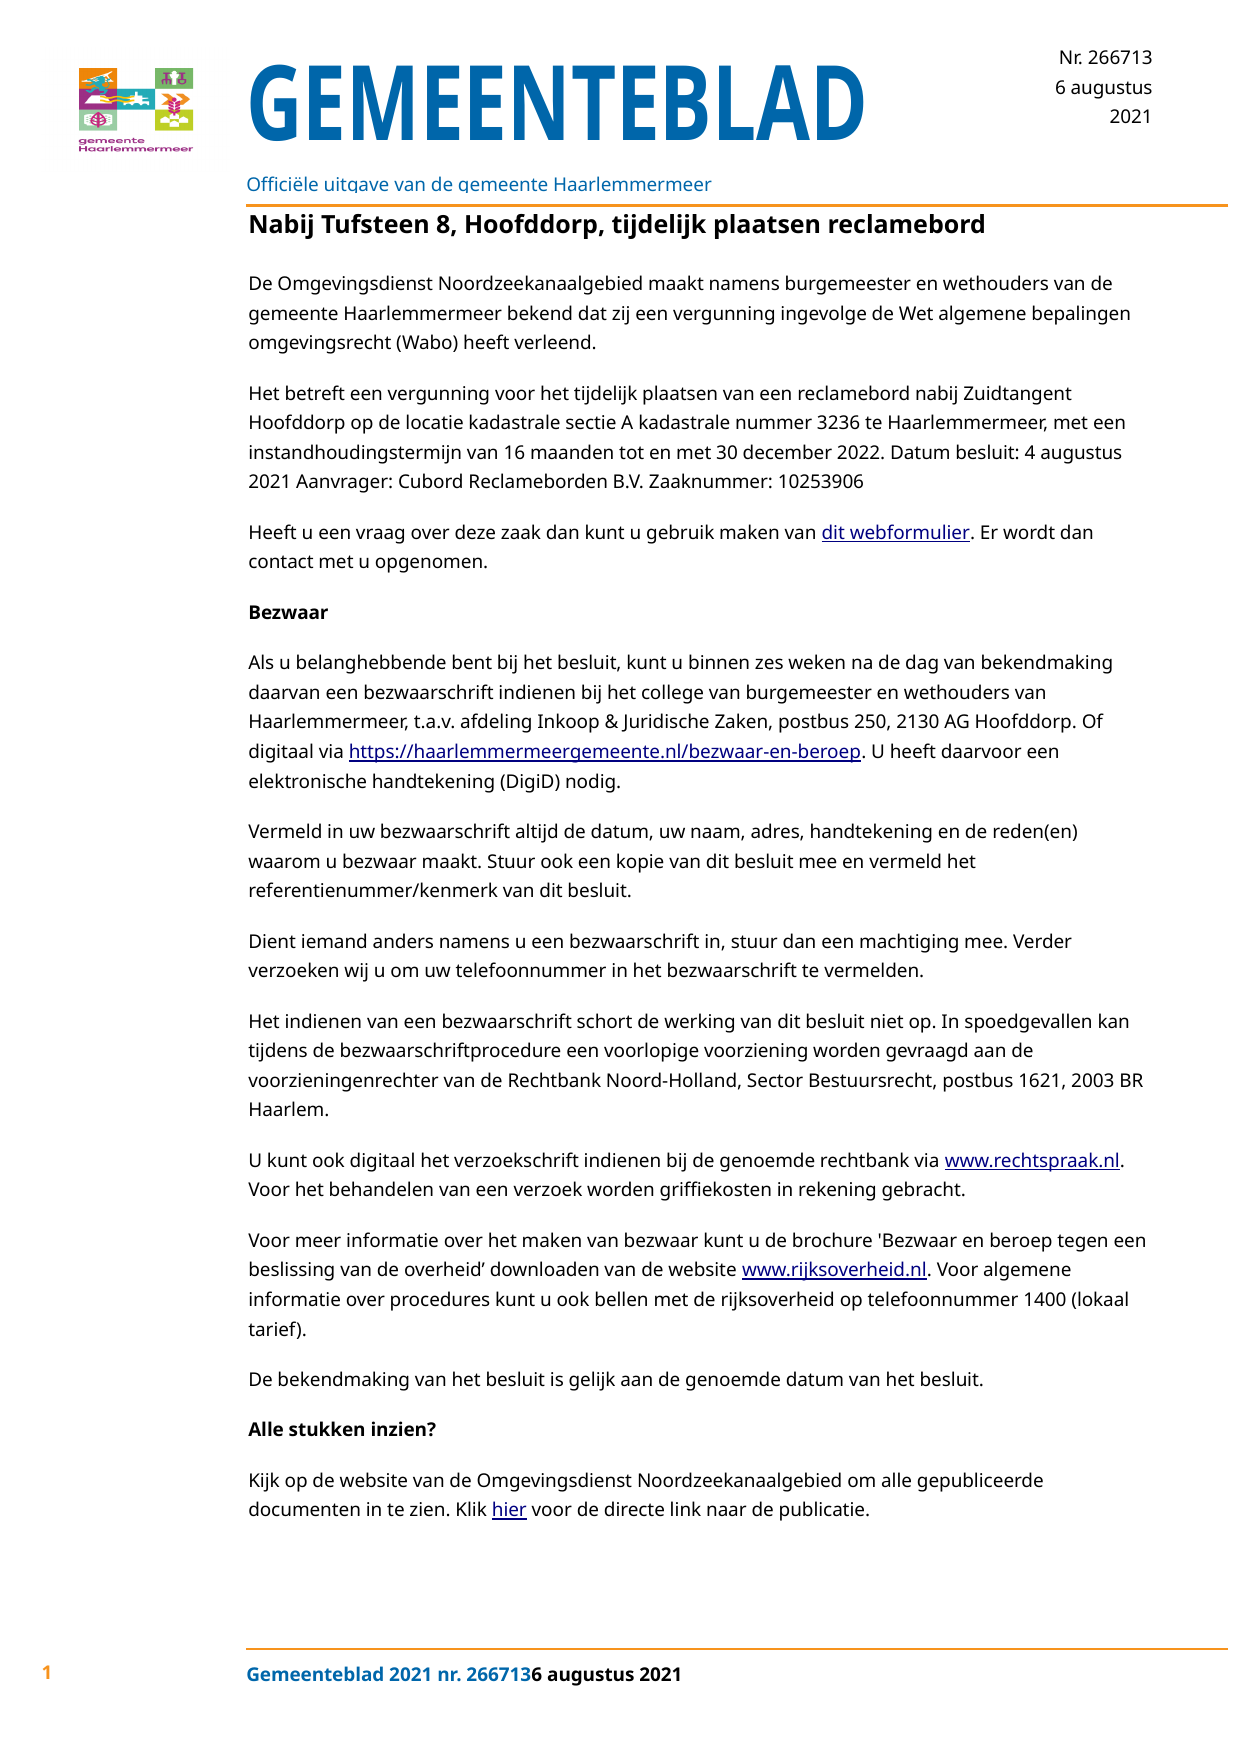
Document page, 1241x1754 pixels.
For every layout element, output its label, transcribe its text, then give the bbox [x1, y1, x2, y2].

text Heeft u een vraag over deze zaak dan kunt u gebruik maken van dit webformulier. Er wordt dan contact met u opgenomen. [248, 519, 1152, 574]
text Dient iemand anders namens u een bezwaarschrift in, stuur dan een machtiging mee. Verder verzoeken wij u om uw telefoonnummer in het bezwaarschrift te vermelden. [248, 928, 1152, 983]
text Vermeld in uw bezwaarschrift altijd de datum, uw naam, adres, handtekening en de reden(en) waarom u bezwaar maakt. Stuur ook een kopie van dit besluit mee en vermeld het referentienummer/kenmerk van dit besluit. [248, 818, 1152, 903]
text Alle stukken inzien? [248, 1417, 1152, 1442]
text Voor meer informatie over het maken van bezwaar kunt u de brochure 'Bezwaar en beroep tegen een beslissing van de overheid’ downloaden van de website www.rijksoverheid.nl. Voor algemene informatie over procedures kunt u ook bellen met de rijksoverheid op telefoonnummer 1400 (lokaal tarief). [248, 1227, 1152, 1341]
text Bezwaar [248, 599, 1152, 625]
text Het betreft een vergunning voor het tijdelijk plaatsen van een reclamebord nabij Zuidtangent Hoofddorp op de locatie kadastrale sectie A kadastrale nummer 3236 te Haarlemmermeer, met een instandhoudingstermijn van 16 maanden tot en met 30 december 2022. Datum besluit: 4 augustus 2021 Aanvrager: Cubord Reclameborden B.V. Zaaknummer: 10253906 [248, 380, 1152, 494]
text De Omgevingsdienst Noordzeekanaalgebied maakt namens burgemeester en wethouders van de gemeente Haarlemmermeer bekend dat zij een vergunning ingevolge de Wet algemene bepalingen omgevingsrecht (Wabo) heeft verleend. [248, 270, 1152, 355]
text Nabij Tufsteen 8, Hoofddorp, tijdelijk plaatsen reclamebord [248, 207, 1152, 241]
text Kijk op de website van de Omgevingsdienst Noordzeekanaalgebied om alle gepubliceerde documenten in te zien. Klik hier voor de directe link naar de publicatie. [248, 1467, 1152, 1522]
text Als u belanghebbende bent bij het besluit, kunt u binnen zes weken na de dag van bekendmaking daarvan een bezwaarschrift indienen bij het college van burgemeester en wethouders van Haarlemmermeer, t.a.v. afdeling Inkoop & Juridische Zaken, postbus 250, 2130 AG Hoofddorp. Of digitaal via https://haarlemmermeergemeente.nl/bezwaar-en-beroep. U heeft daarvoor een elektronische handtekening (DigiD) nodig. [248, 649, 1152, 793]
text De bekendmaking van het besluit is gelijk aan de genoemde datum van het besluit. [248, 1366, 1152, 1392]
text U kunt ook digitaal het verzoekschrift indienen bij de genoemde rechtbank via www.rechtspraak.nl. Voor het behandelen van een verzoek worden griffiekosten in rekening gebracht. [248, 1147, 1152, 1202]
text Het indienen van een bezwaarschrift schort de werking van dit besluit niet op. In spoedgevallen kan tijdens de bezwaarschriftprocedure een voorlopige voorziening worden gevraagd aan de voorzieningenrechter van de Rechtbank Noord-Holland, Sector Bestuursrecht, postbus 1621, 2003 BR Haarlem. [248, 1008, 1152, 1122]
picture [41, 47, 231, 172]
